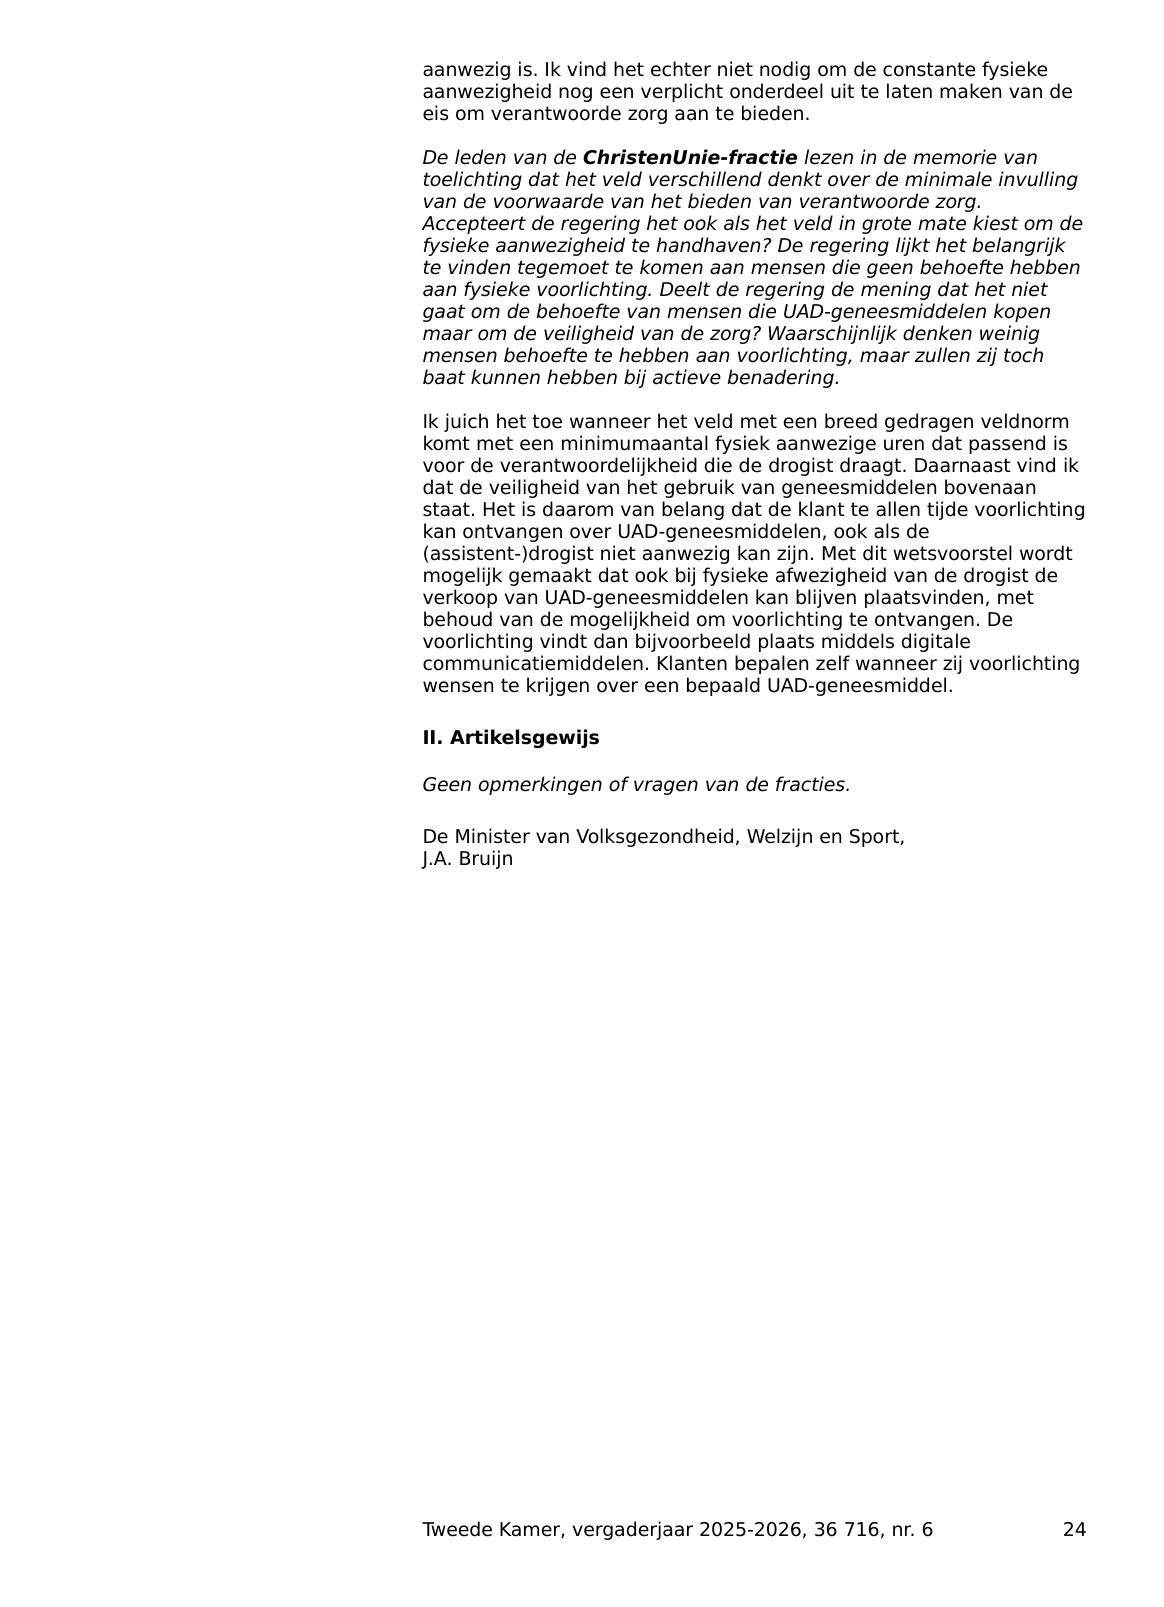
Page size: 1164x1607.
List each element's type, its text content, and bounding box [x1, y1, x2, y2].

text De leden van de ChristenUnie-fractie lezen in de memorie van toelichting dat het veld verschillend denkt over de minimale invulling van de voorwaarde van het bieden van verantwoorde zorg. Accepteert de regering het ook als het veld in grote mate kiest om de fysieke aanwezigheid te handhaven? De regering lijkt het belangrijk te vinden tegemoet te komen aan mensen die geen behoefte hebben aan fysieke voorlichting. Deelt de regering de mening dat het niet gaat om de behoefte van mensen die UAD-geneesmiddelen kopen maar om de veiligheid van de zorg? Waarschijnlijk denken weinig mensen behoefte te hebben aan voorlichting, maar zullen zij toch baat kunnen hebben bij actieve benadering. [422, 147, 1087, 389]
text De Minister van Volksgezondheid, Welzijn en Sport, J.A. Bruijn [422, 826, 1087, 870]
text Ik juich het toe wanneer het veld met een breed gedragen veldnorm komt met een minimumaantal fysiek aanwezige uren dat passend is voor de verantwoordelijkheid die de drogist draagt. Daarnaast vind ik dat de veiligheid van het gebruik van geneesmiddelen bovenaan staat. Het is daarom van belang dat de klant te allen tijde voorlichting kan ontvangen over UAD-geneesmiddelen, ook als de (assistent-)drogist niet aanwezig kan zijn. Met dit wetsvoorstel wordt mogelijk gemaakt dat ook bij fysieke afwezigheid van de drogist de verkoop van UAD-geneesmiddelen kan blijven plaatsvinden, met behoud van de mogelijkheid om voorlichting te ontvangen. De voorlichting vindt dan bijvoorbeeld plaats middels digitale communicatiemiddelen. Klanten bepalen zelf wanneer zij voorlichting wensen te krijgen over een bepaald UAD-geneesmiddel. [422, 411, 1087, 697]
text Geen opmerkingen of vragen van de fracties. [422, 774, 1087, 796]
text aanwezig is. Ik vind het echter niet nodig om de constante fysieke aanwezigheid nog een verplicht onderdeel uit te laten maken van de eis om verantwoorde zorg aan te bieden. [422, 59, 1087, 125]
subtitle II. Artikelsgewijs [422, 727, 1087, 749]
